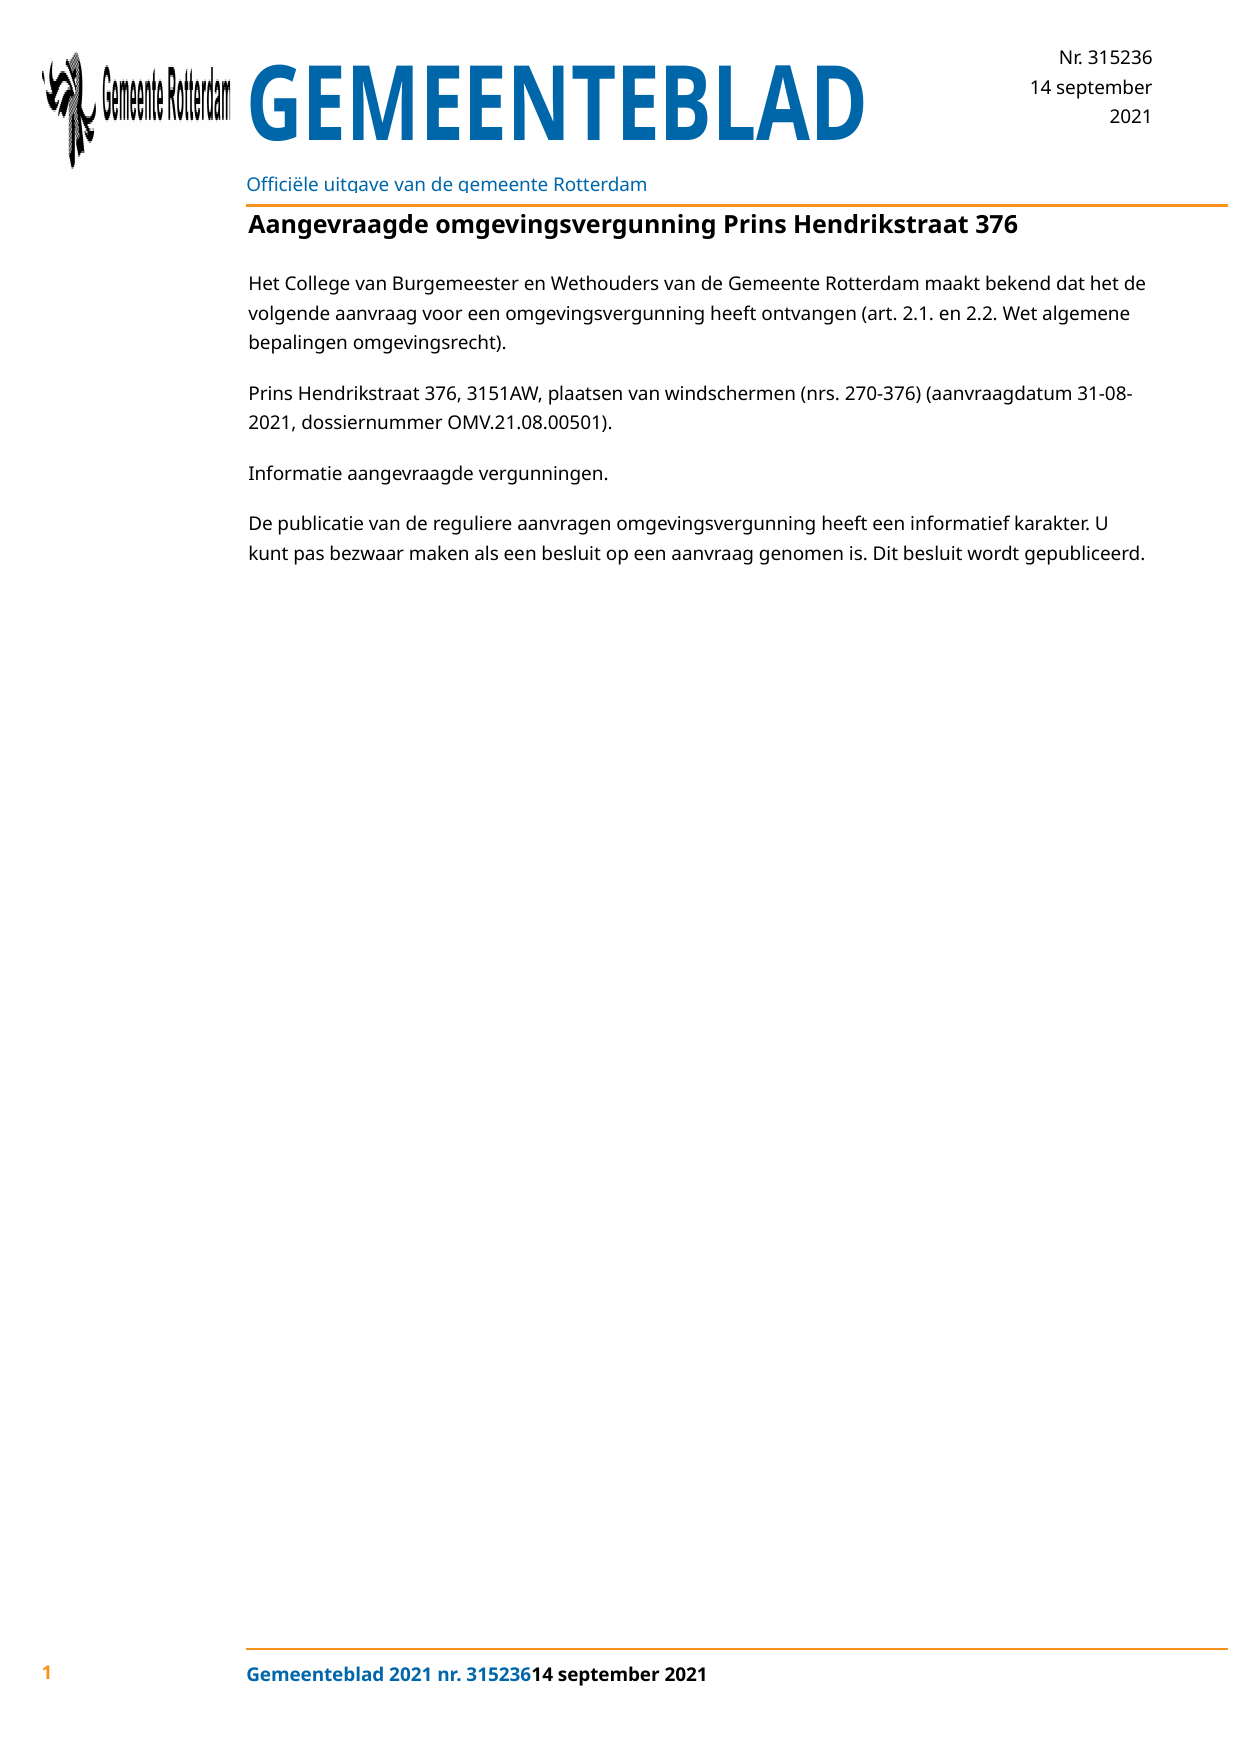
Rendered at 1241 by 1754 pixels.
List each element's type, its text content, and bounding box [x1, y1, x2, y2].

picture [41, 47, 231, 172]
text De publicatie van de reguliere aanvragen omgevingsvergunning heeft een informatief karakter. U kunt pas bezwaar maken als een besluit op een aanvraag genomen is. Dit besluit wordt gepubliceerd. [248, 510, 1152, 566]
text Informatie aangevraagde vergunningen. [248, 460, 1152, 486]
text Aangevraagde omgevingsvergunning Prins Hendrikstraat 376 [248, 207, 1152, 241]
text Prins Hendrikstraat 376, 3151AW, plaatsen van windschermen (nrs. 270-376) (aanvraagdatum 31-08-2021, dossiernummer OMV.21.08.00501). [248, 380, 1152, 435]
text Het College van Burgemeester en Wethouders van de Gemeente Rotterdam maakt bekend dat het de volgende aanvraag voor een omgevingsvergunning heeft ontvangen (art. 2.1. en 2.2. Wet algemene bepalingen omgevingsrecht). [248, 270, 1152, 355]
